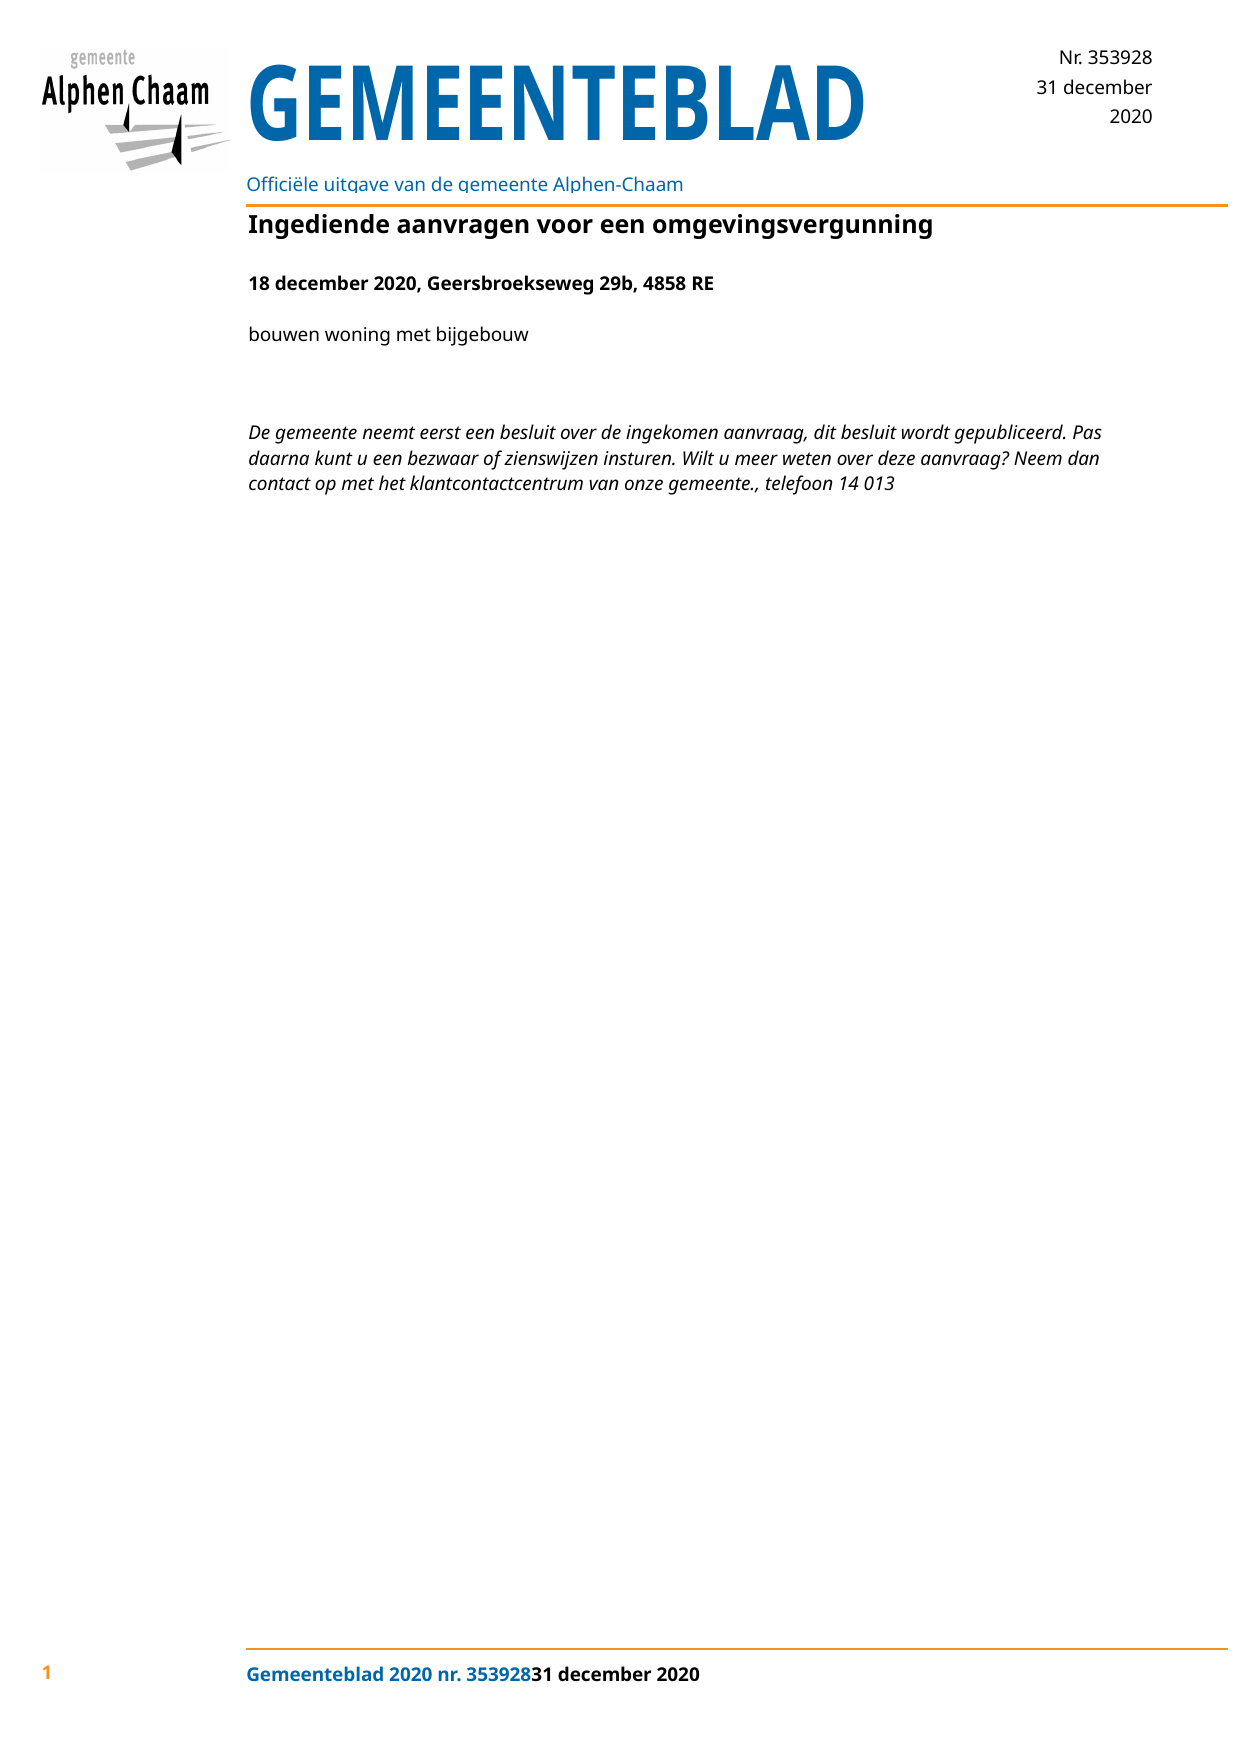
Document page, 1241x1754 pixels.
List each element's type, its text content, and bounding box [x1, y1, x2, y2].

text De gemeente neemt eerst een besluit over de ingekomen aanvraag, dit besluit wordt gepubliceerd. Pas daarna kunt u een bezwaar of zienswijzen insturen. Wilt u meer weten over deze aanvraag? Neem dan contact op met het klantcontactcentrum van onze gemeente., telefoon 14 013 [248, 419, 1152, 496]
text 18 december 2020, Geersbroekseweg 29b, 4858 RE [248, 270, 1152, 296]
picture [41, 47, 231, 172]
text Ingediende aanvragen voor een omgevingsvergunning [248, 207, 1152, 241]
text bouwen woning met bijgebouw [248, 321, 1152, 346]
